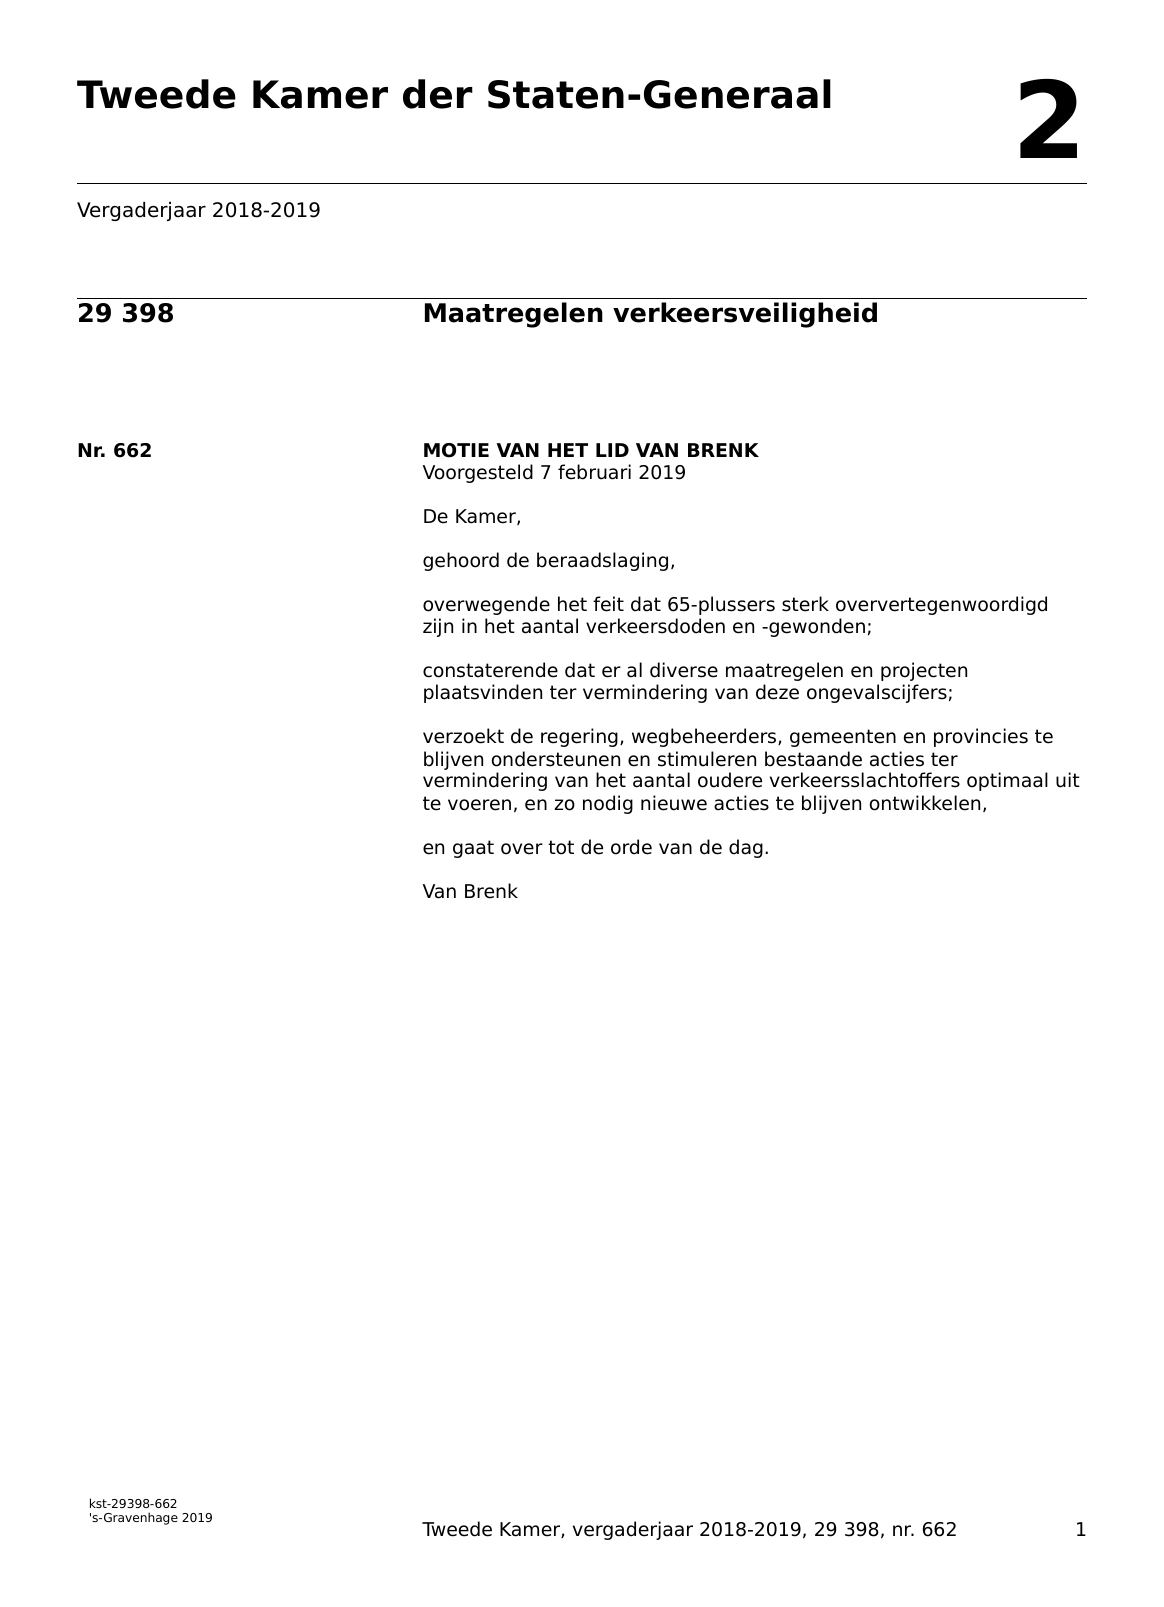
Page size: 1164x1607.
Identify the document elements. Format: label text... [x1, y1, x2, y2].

text 's-Gravenhage 2019 [88, 1511, 323, 1525]
table_header 2 [886, 59, 1087, 183]
text Van Brenk [422, 881, 1087, 903]
table_cell Vergaderjaar 2018-2019 [77, 184, 1087, 298]
text overwegende het feit dat 65-plussers sterk oververtegenwoordigd zijn in het aantal verkeersdoden en -gewonden; [422, 594, 1087, 638]
text constaterende dat er al diverse maatregelen en projecten plaatsvinden ter vermindering van deze ongevalscijfers; [422, 660, 1087, 704]
subtitle Nr. 662 MOTIE VAN HET LID VAN BRENK [77, 440, 1087, 462]
text De Kamer, [422, 506, 1087, 528]
text verzoekt de regering, wegbeheerders, gemeenten en provincies te blijven ondersteunen en stimuleren bestaande acties ter vermindering van het aantal oudere verkeersslachtoffers optimaal uit te voeren, en zo nodig nieuwe acties te blijven ontwikkelen, [422, 726, 1087, 814]
text gehoord de beraadslaging, [422, 550, 1087, 572]
text Voorgesteld 7 februari 2019 [422, 462, 1087, 484]
table_header Tweede Kamer der Staten-Generaal [77, 59, 886, 183]
text kst-29398-662 [88, 1497, 323, 1511]
subtitle 29 398 Maatregelen verkeersveiligheid [77, 299, 1087, 329]
text en gaat over tot de orde van de dag. [422, 837, 1087, 858]
